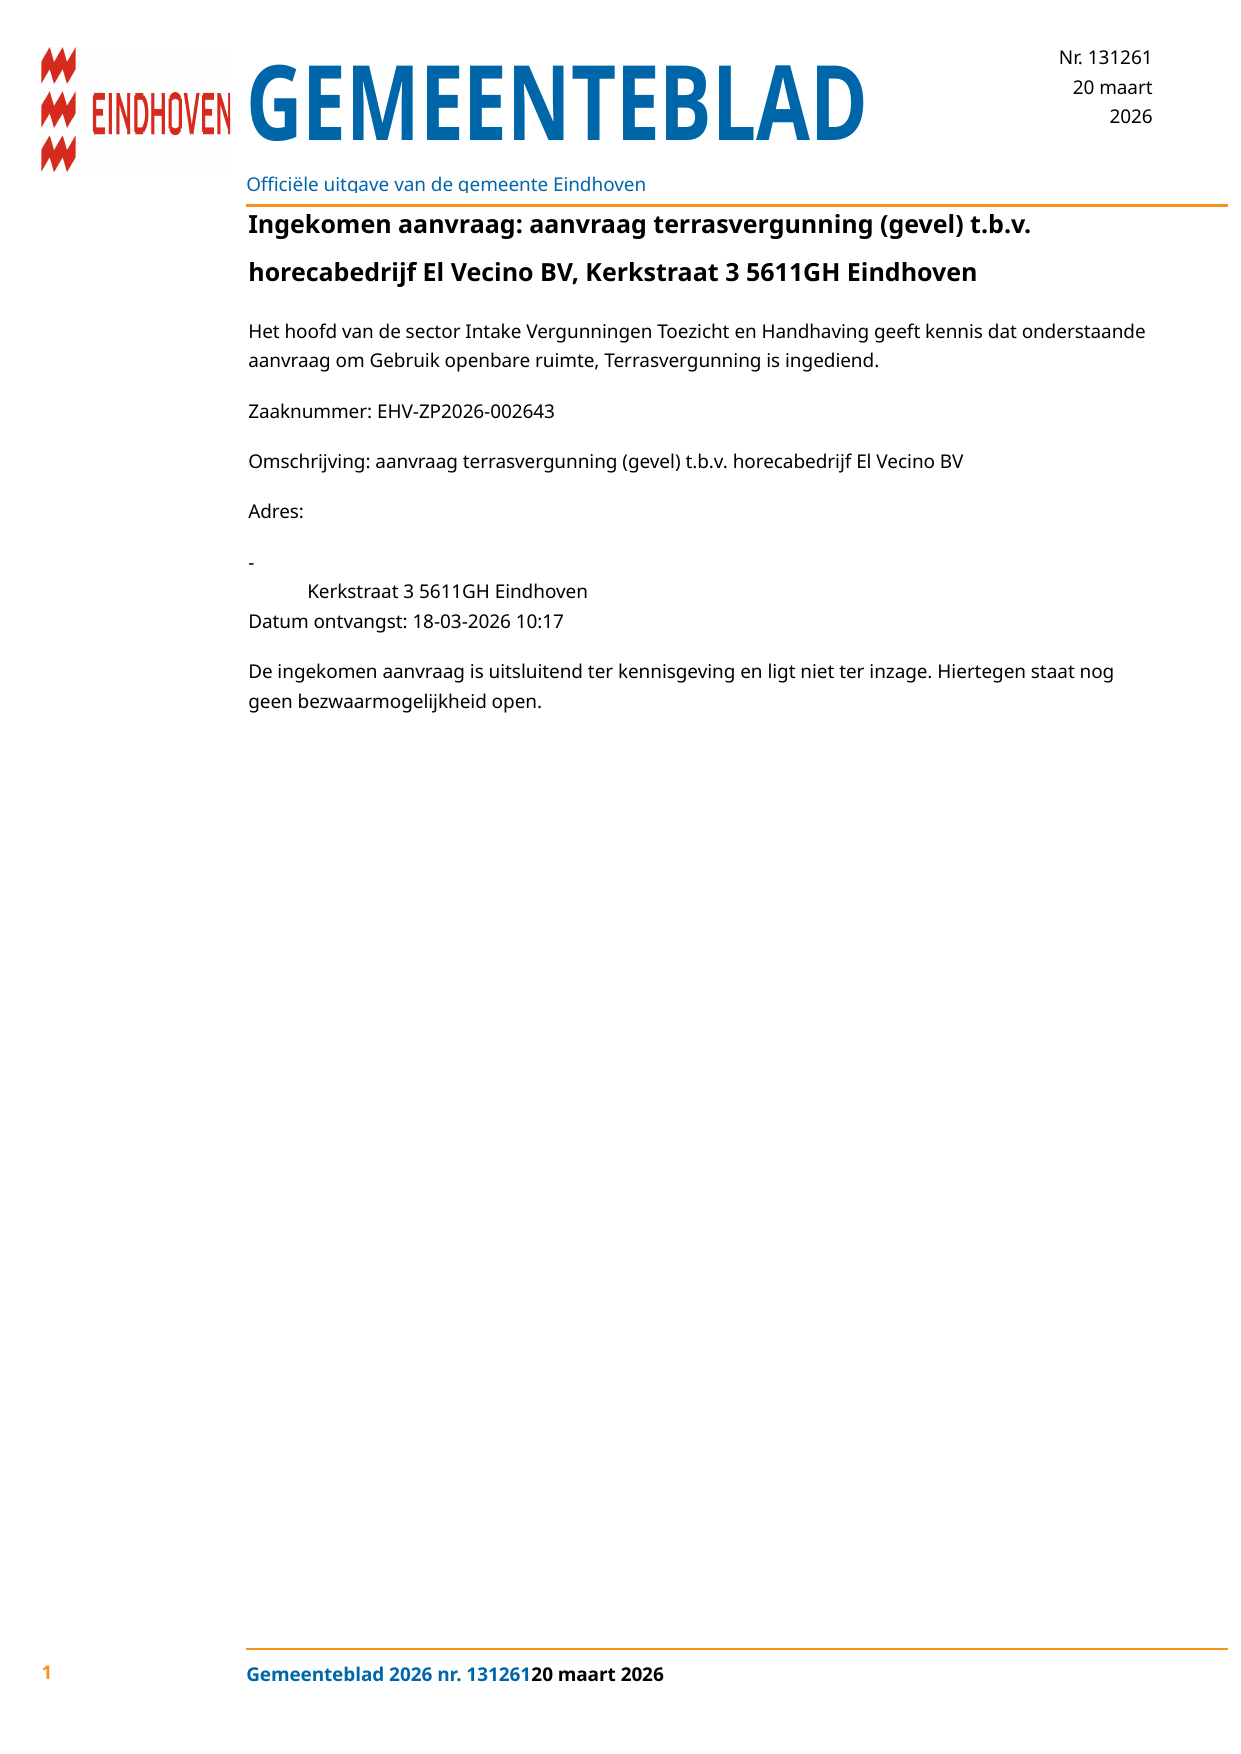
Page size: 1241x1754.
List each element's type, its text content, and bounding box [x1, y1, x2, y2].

text Ingekomen aanvraag: aanvraag terrasvergunning (gevel) t.b.v. horecabedrijf El Vecino BV, Kerkstraat 3 5611GH Eindhoven [248, 207, 1152, 288]
text Datum ontvangst: 18-03-2026 10:17 [248, 608, 1152, 634]
picture [41, 47, 231, 172]
text Adres: [248, 499, 1152, 524]
text De ingekomen aanvraag is uitsluitend ter kennisgeving en ligt niet ter inzage. Hiertegen staat nog geen bezwaarmogelijkheid open. [248, 659, 1152, 714]
text Zaaknummer: EHV-ZP2026-002643 [248, 398, 1152, 424]
text Het hoofd van de sector Intake Vergunningen Toezicht en Handhaving geeft kennis dat onderstaande aanvraag om Gebruik openbare ruimte, Terrasvergunning is ingediend. [248, 318, 1152, 373]
text Omschrijving: aanvraag terrasvergunning (gevel) t.b.v. horecabedrijf El Vecino BV [248, 448, 1152, 474]
list Kerkstraat 3 5611GH Eindhoven [248, 579, 1152, 604]
